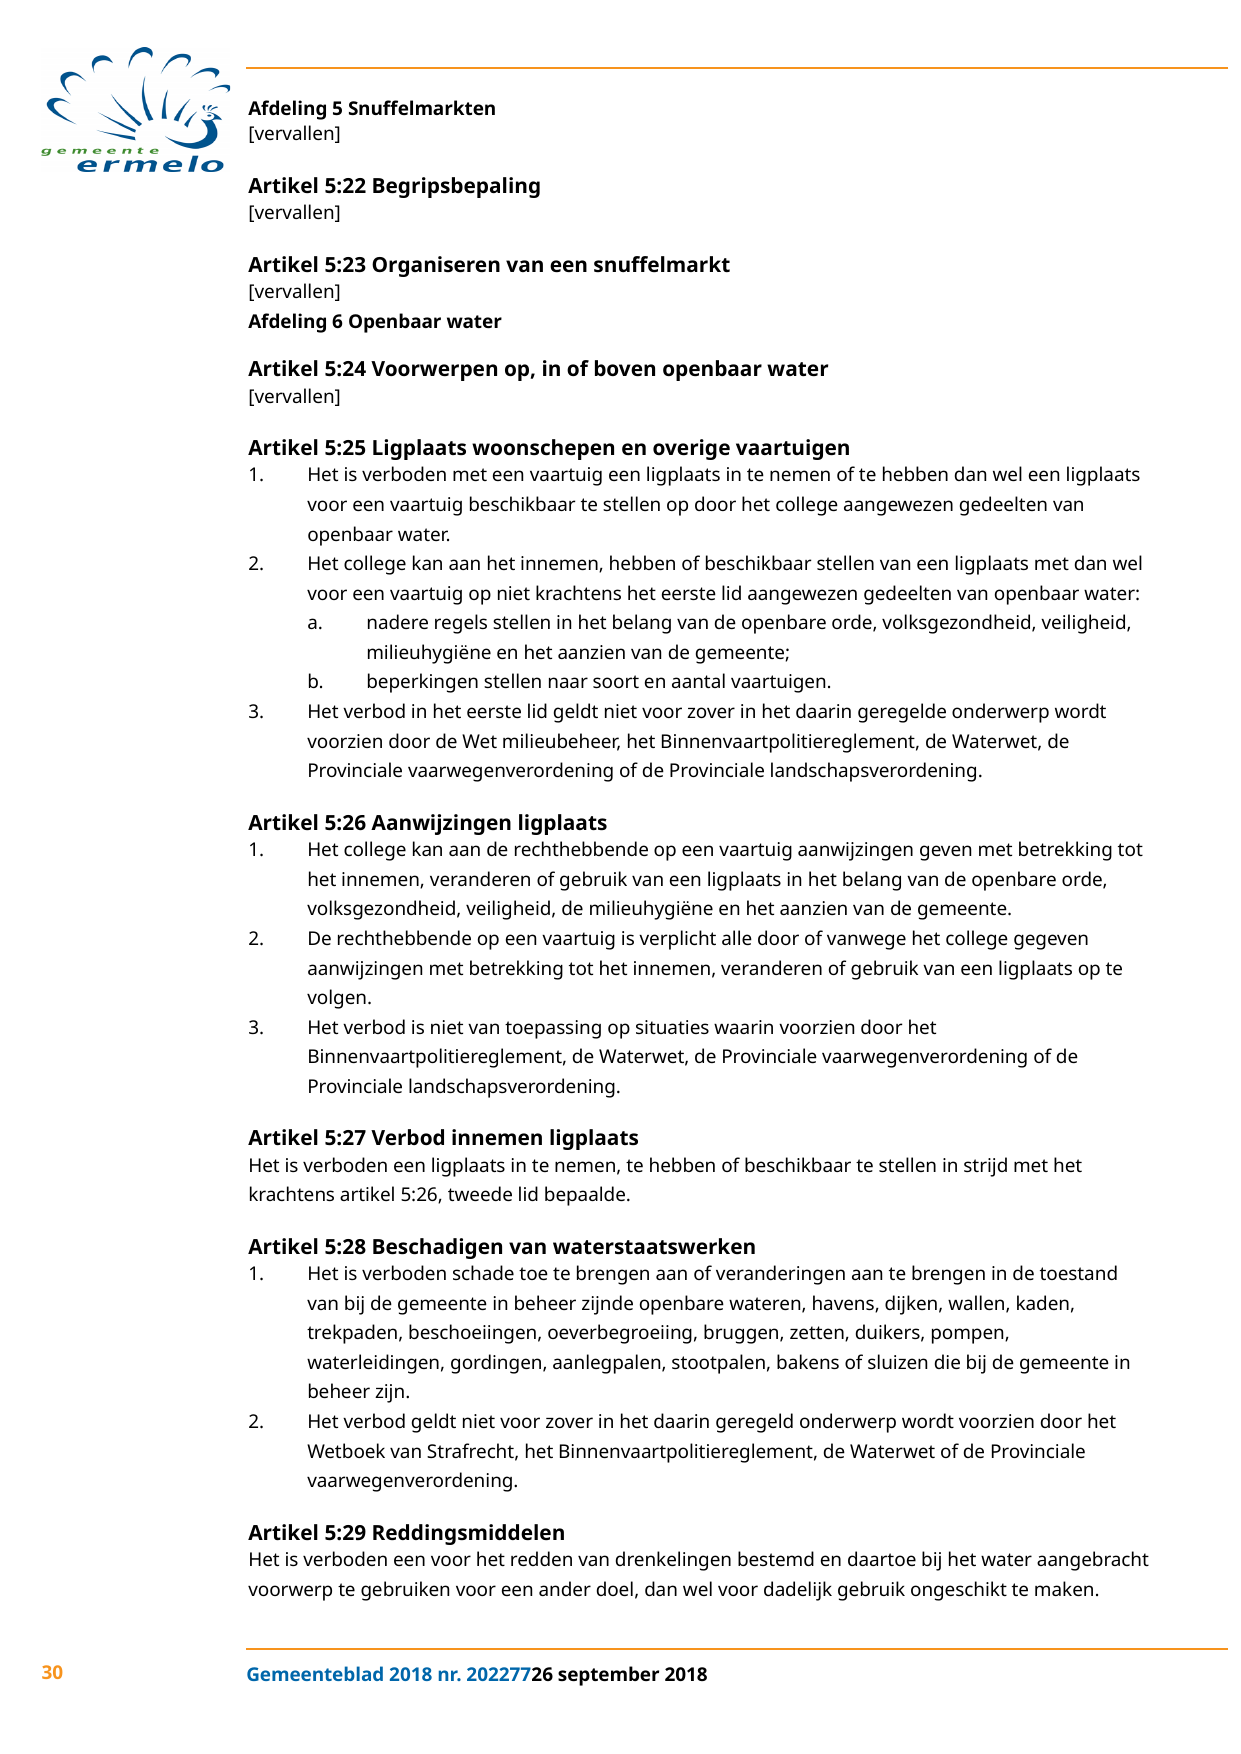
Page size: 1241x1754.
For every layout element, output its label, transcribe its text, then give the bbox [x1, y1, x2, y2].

picture [41, 47, 231, 172]
list De rechthebbende op een vaartuig is verplicht alle door of vanwege het college gegeven aanwijzingen met betrekking tot het innemen, veranderen of gebruik van een ligplaats op te volgen. [248, 925, 1152, 1010]
list nadere regels stellen in het belang van de openbare orde, volksgezondheid, veiligheid, milieuhygiëne en het aanzien van de gemeente; [307, 609, 1152, 665]
text Afdeling 5 Snuffelmarkten [248, 95, 1152, 121]
text Artikel 5:23 Organiseren van een snuffelmarkt [248, 250, 1152, 278]
text Het is verboden een ligplaats in te nemen, te hebben of beschikbaar te stellen in strijd met het krachtens artikel 5:26, tweede lid bepaalde. [248, 1152, 1152, 1207]
text Artikel 5:29 Reddingsmiddelen [248, 1518, 1152, 1546]
text Artikel 5:27 Verbod innemen ligplaats [248, 1123, 1152, 1152]
text [vervallen] [248, 121, 1152, 146]
list Het verbod geldt niet voor zover in het daarin geregeld onderwerp wordt voorzien door het Wetboek van Strafrecht, het Binnenvaartpolitiereglement, de Waterwet of de Provinciale vaarwegenverordening. [248, 1408, 1152, 1493]
list beperkingen stellen naar soort en aantal vaartuigen. [307, 669, 1152, 694]
list Het college kan aan de rechthebbende op een vaartuig aanwijzingen geven met betrekking tot het innemen, veranderen of gebruik van een ligplaats in het belang van de openbare orde, volksgezondheid, veiligheid, de milieuhygiëne en het aanzien van de gemeente. [248, 836, 1152, 921]
text Artikel 5:24 Voorwerpen op, in of boven openbaar water [248, 354, 1152, 383]
text [vervallen] [248, 383, 1152, 408]
text [vervallen] [248, 278, 1152, 304]
list Het verbod is niet van toepassing op situaties waarin voorzien door het Binnenvaartpolitiereglement, de Waterwet, de Provinciale vaarwegenverordening of de Provinciale landschapsverordening. [248, 1014, 1152, 1099]
list Het is verboden schade toe te brengen aan of veranderingen aan te brengen in de toestand van bij de gemeente in beheer zijnde openbare wateren, havens, dijken, wallen, kaden, trekpaden, beschoeiingen, oeverbegroeiing, bruggen, zetten, duikers, pompen, waterleidingen, gordingen, aanlegpalen, stootpalen, bakens of sluizen die bij de gemeente in beheer zijn. [248, 1260, 1152, 1404]
text Artikel 5:26 Aanwijzingen ligplaats [248, 808, 1152, 836]
list Het verbod in het eerste lid geldt niet voor zover in het daarin geregelde onderwerp wordt voorzien door de Wet milieubeheer, het Binnenvaartpolitiereglement, de Waterwet, de Provinciale vaarwegenverordening of de Provinciale landschapsverordening. [248, 698, 1152, 783]
text Artikel 5:22 Begripsbepaling [248, 171, 1152, 199]
text [vervallen] [248, 199, 1152, 225]
list Het is verboden met een vaartuig een ligplaats in te nemen of te hebben dan wel een ligplaats voor een vaartuig beschikbaar te stellen op door het college aangewezen gedeelten van openbaar water. [248, 462, 1152, 547]
text Afdeling 6 Openbaar water [248, 308, 1152, 333]
text Het is verboden een voor het redden van drenkelingen bestemd en daartoe bij het water aangebracht voorwerp te gebruiken voor een ander doel, dan wel voor dadelijk gebruik ongeschikt te maken. [248, 1546, 1152, 1602]
text Artikel 5:25 Ligplaats woonschepen en overige vaartuigen [248, 433, 1152, 462]
list Het college kan aan het innemen, hebben of beschikbaar stellen van een ligplaats met dan wel voor een vaartuig op niet krachtens het eerste lid aangewezen gedeelten van openbaar water: [248, 550, 1152, 606]
text Artikel 5:28 Beschadigen van waterstaatswerken [248, 1232, 1152, 1260]
